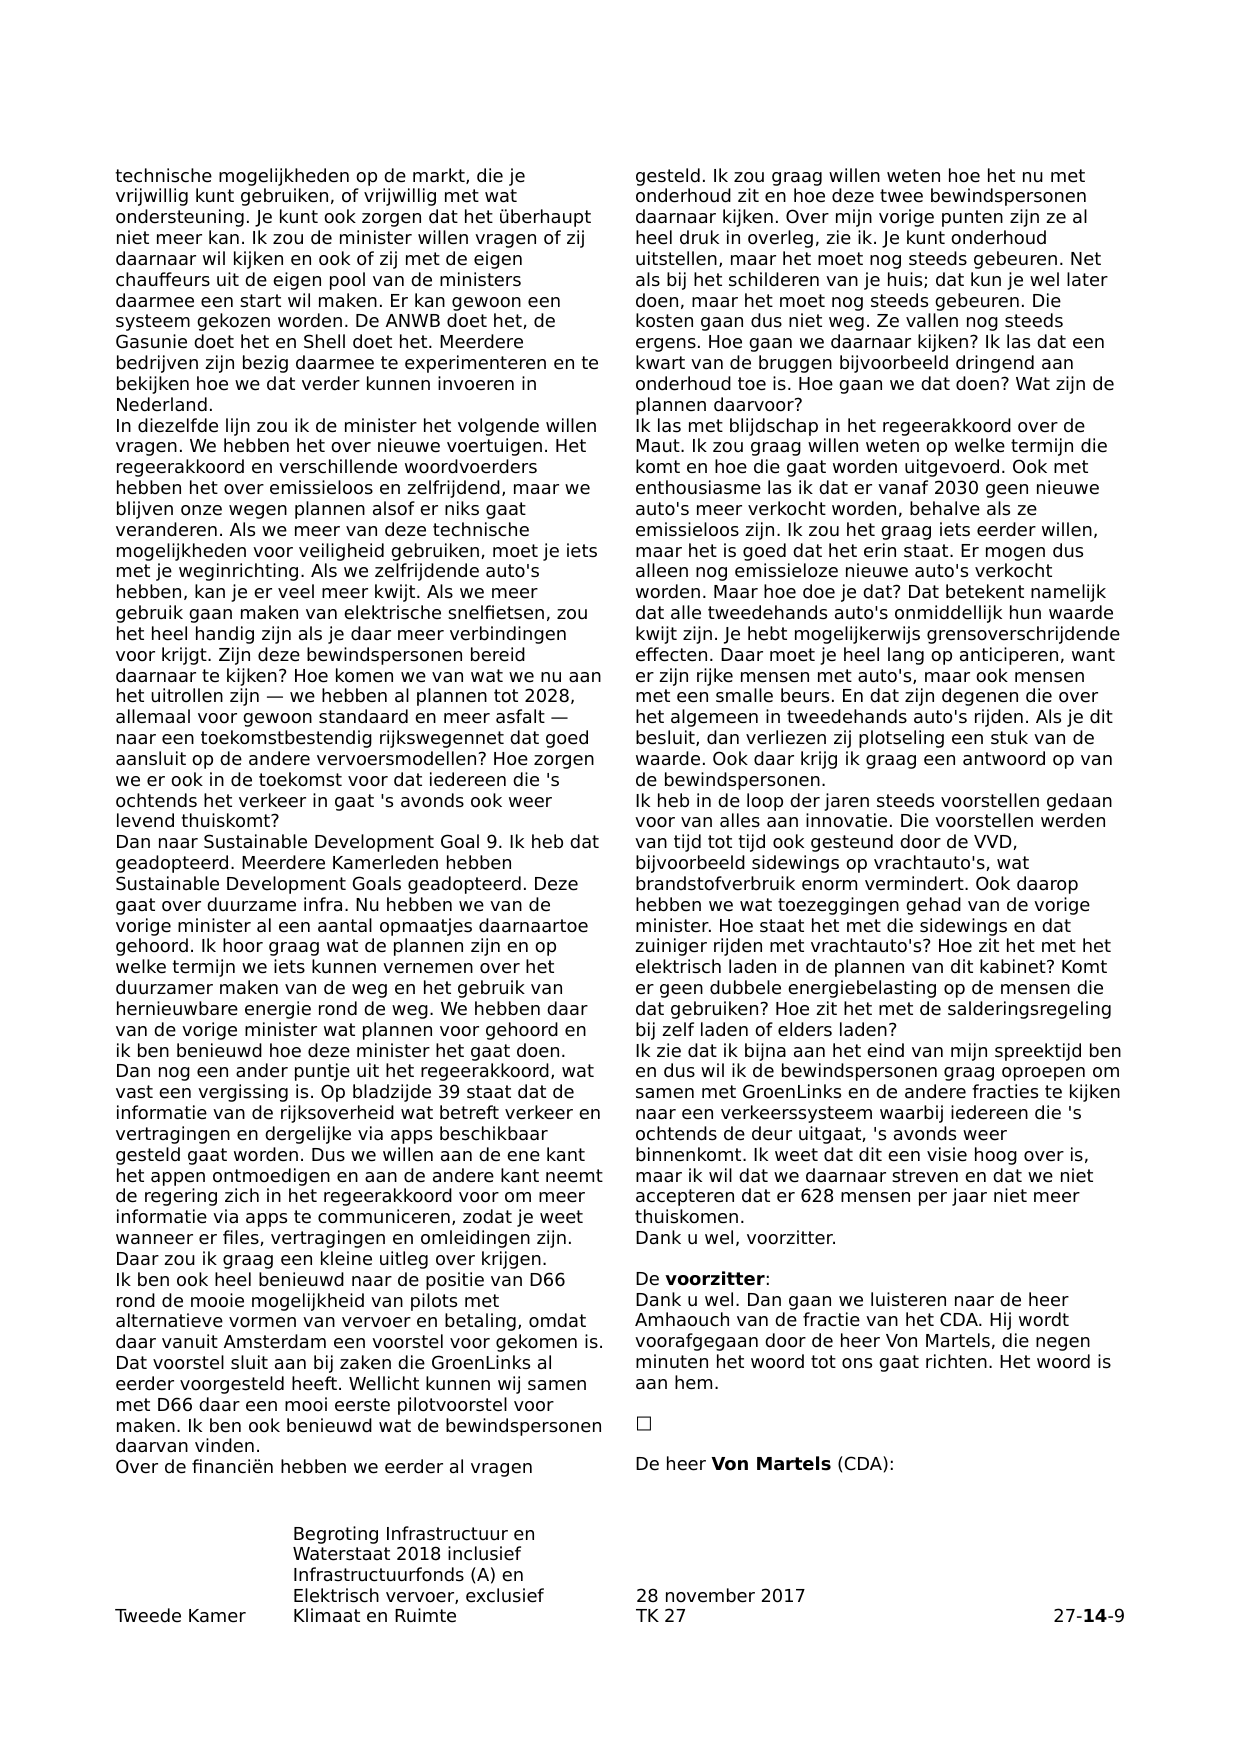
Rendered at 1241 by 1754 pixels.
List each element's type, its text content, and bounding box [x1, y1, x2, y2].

text Ik las met blijdschap in het regeerakkoord over de Maut. Ik zou graag willen weten op welke termijn die komt en hoe die gaat worden uitgevoerd. Ook met enthousiasme las ik dat er vanaf 2030 geen nieuwe auto's meer verkocht worden, behalve als ze emissieloos zijn. Ik zou het graag iets eerder willen, maar het is goed dat het erin staat. Er mogen dus alleen nog emissieloze nieuwe auto's verkocht worden. Maar hoe doe je dat? Dat betekent namelijk dat alle tweedehands auto's onmiddellijk hun waarde kwijt zijn. Je hebt mogelijkerwijs grensoverschrijdende effecten. Daar moet je heel lang op anticiperen, want er zijn rijke mensen met auto's, maar ook mensen met een smalle beurs. En dat zijn degenen die over het algemeen in tweedehands auto's rijden. Als je dit besluit, dan verliezen zij plotseling een stuk van de waarde. Ook daar krijg ik graag een antwoord op van de bewindspersonen. [635, 415, 1125, 790]
text Over de financiën hebben we eerder al vragen [115, 1457, 605, 1478]
text Ik ben ook heel benieuwd naar de positie van D66 rond de mooie mogelijkheid van pilots met alternatieve vormen van vervoer en betaling, omdat daar vanuit Amsterdam een voorstel voor gekomen is. Dat voorstel sluit aan bij zaken die GroenLinks al eerder voorgesteld heeft. Wellicht kunnen wij samen met D66 daar een mooi eerste pilotvoorstel voor maken. Ik ben ook benieuwd wat de bewindspersonen daarvan vinden. [115, 1269, 605, 1457]
text Dan naar Sustainable Development Goal 9. Ik heb dat geadopteerd. Meerdere Kamerleden hebben Sustainable Development Goals geadopteerd. Deze gaat over duurzame infra. Nu hebben we van de vorige minister al een aantal opmaatjes daarnaartoe gehoord. Ik hoor graag wat de plannen zijn en op welke termijn we iets kunnen vernemen over het duurzamer maken van de weg en het gebruik van hernieuwbare energie rond de weg. We hebben daar van de vorige minister wat plannen voor gehoord en ik ben benieuwd hoe deze minister het gaat doen. [115, 832, 605, 1061]
text Ik heb in de loop der jaren steeds voorstellen gedaan voor van alles aan innovatie. Die voorstellen werden van tijd tot tijd ook gesteund door de VVD, bijvoorbeeld sidewings op vrachtauto's, wat brandstofverbruik enorm vermindert. Ook daarop hebben we wat toezeggingen gehad van de vorige minister. Hoe staat het met die sidewings en dat zuiniger rijden met vrachtauto's? Hoe zit het met het elektrisch laden in de plannen van dit kabinet? Komt er geen dubbele energiebelasting op de mensen die dat gebruiken? Hoe zit het met de salderingsregeling bij zelf laden of elders laden? [635, 790, 1125, 1040]
text ⬜ [635, 1413, 1125, 1434]
text De heer Von Martels (CDA): [635, 1454, 1125, 1475]
text Dan nog een ander puntje uit het regeerakkoord, wat vast een vergissing is. Op bladzijde 39 staat dat de informatie van de rijksoverheid wat betreft verkeer en vertragingen en dergelijke via apps beschikbaar gesteld gaat worden. Dus we willen aan de ene kant het appen ontmoedigen en aan de andere kant neemt de regering zich in het regeerakkoord voor om meer informatie via apps te communiceren, zodat je weet wanneer er files, vertragingen en omleidingen zijn. Daar zou ik graag een kleine uitleg over krijgen. [115, 1061, 605, 1269]
text technische mogelijkheden op de markt, die je vrijwillig kunt gebruiken, of vrijwillig met wat ondersteuning. Je kunt ook zorgen dat het überhaupt niet meer kan. Ik zou de minister willen vragen of zij daarnaar wil kijken en ook of zij met de eigen chauffeurs uit de eigen pool van de ministers daarmee een start wil maken. Er kan gewoon een systeem gekozen worden. De ANWB doet het, de Gasunie doet het en Shell doet het. Meerdere bedrijven zijn bezig daarmee te experimenteren en te bekijken hoe we dat verder kunnen invoeren in Nederland. [115, 165, 605, 415]
text gesteld. Ik zou graag willen weten hoe het nu met onderhoud zit en hoe deze twee bewindspersonen daarnaar kijken. Over mijn vorige punten zijn ze al heel druk in overleg, zie ik. Je kunt onderhoud uitstellen, maar het moet nog steeds gebeuren. Net als bij het schilderen van je huis; dat kun je wel later doen, maar het moet nog steeds gebeuren. Die kosten gaan dus niet weg. Ze vallen nog steeds ergens. Hoe gaan we daarnaar kijken? Ik las dat een kwart van de bruggen bijvoorbeeld dringend aan onderhoud toe is. Hoe gaan we dat doen? Wat zijn de plannen daarvoor? [635, 165, 1125, 415]
text Dank u wel. Dan gaan we luisteren naar de heer Amhaouch van de fractie van het CDA. Hij wordt voorafgegaan door de heer Von Martels, die negen minuten het woord tot ons gaat richten. Het woord is aan hem. [635, 1289, 1125, 1393]
text In diezelfde lijn zou ik de minister het volgende willen vragen. We hebben het over nieuwe voertuigen. Het regeerakkoord en verschillende woordvoerders hebben het over emissieloos en zelfrijdend, maar we blijven onze wegen plannen alsof er niks gaat veranderen. Als we meer van deze technische mogelijkheden voor veiligheid gebruiken, moet je iets met je weginrichting. Als we zelfrijdende auto's hebben, kan je er veel meer kwijt. Als we meer gebruik gaan maken van elektrische snelfietsen, zou het heel handig zijn als je daar meer verbindingen voor krijgt. Zijn deze bewindspersonen bereid daarnaar te kijken? Hoe komen we van wat we nu aan het uitrollen zijn — we hebben al plannen tot 2028, allemaal voor gewoon standaard en meer asfalt — naar een toekomstbestendig rijkswegennet dat goed aansluit op de andere vervoersmodellen? Hoe zorgen we er ook in de toekomst voor dat iedereen die 's ochtends het verkeer in gaat 's avonds ook weer levend thuiskomt? [115, 415, 605, 832]
text Dank u wel, voorzitter. [635, 1228, 1125, 1249]
text Ik zie dat ik bijna aan het eind van mijn spreektijd ben en dus wil ik de bewindspersonen graag oproepen om samen met GroenLinks en de andere fracties te kijken naar een verkeerssysteem waarbij iedereen die 's ochtends de deur uitgaat, 's avonds weer binnenkomt. Ik weet dat dit een visie hoog over is, maar ik wil dat we daarnaar streven en dat we niet accepteren dat er 628 mensen per jaar niet meer thuiskomen. [635, 1040, 1125, 1228]
text De voorzitter: [635, 1269, 1125, 1289]
